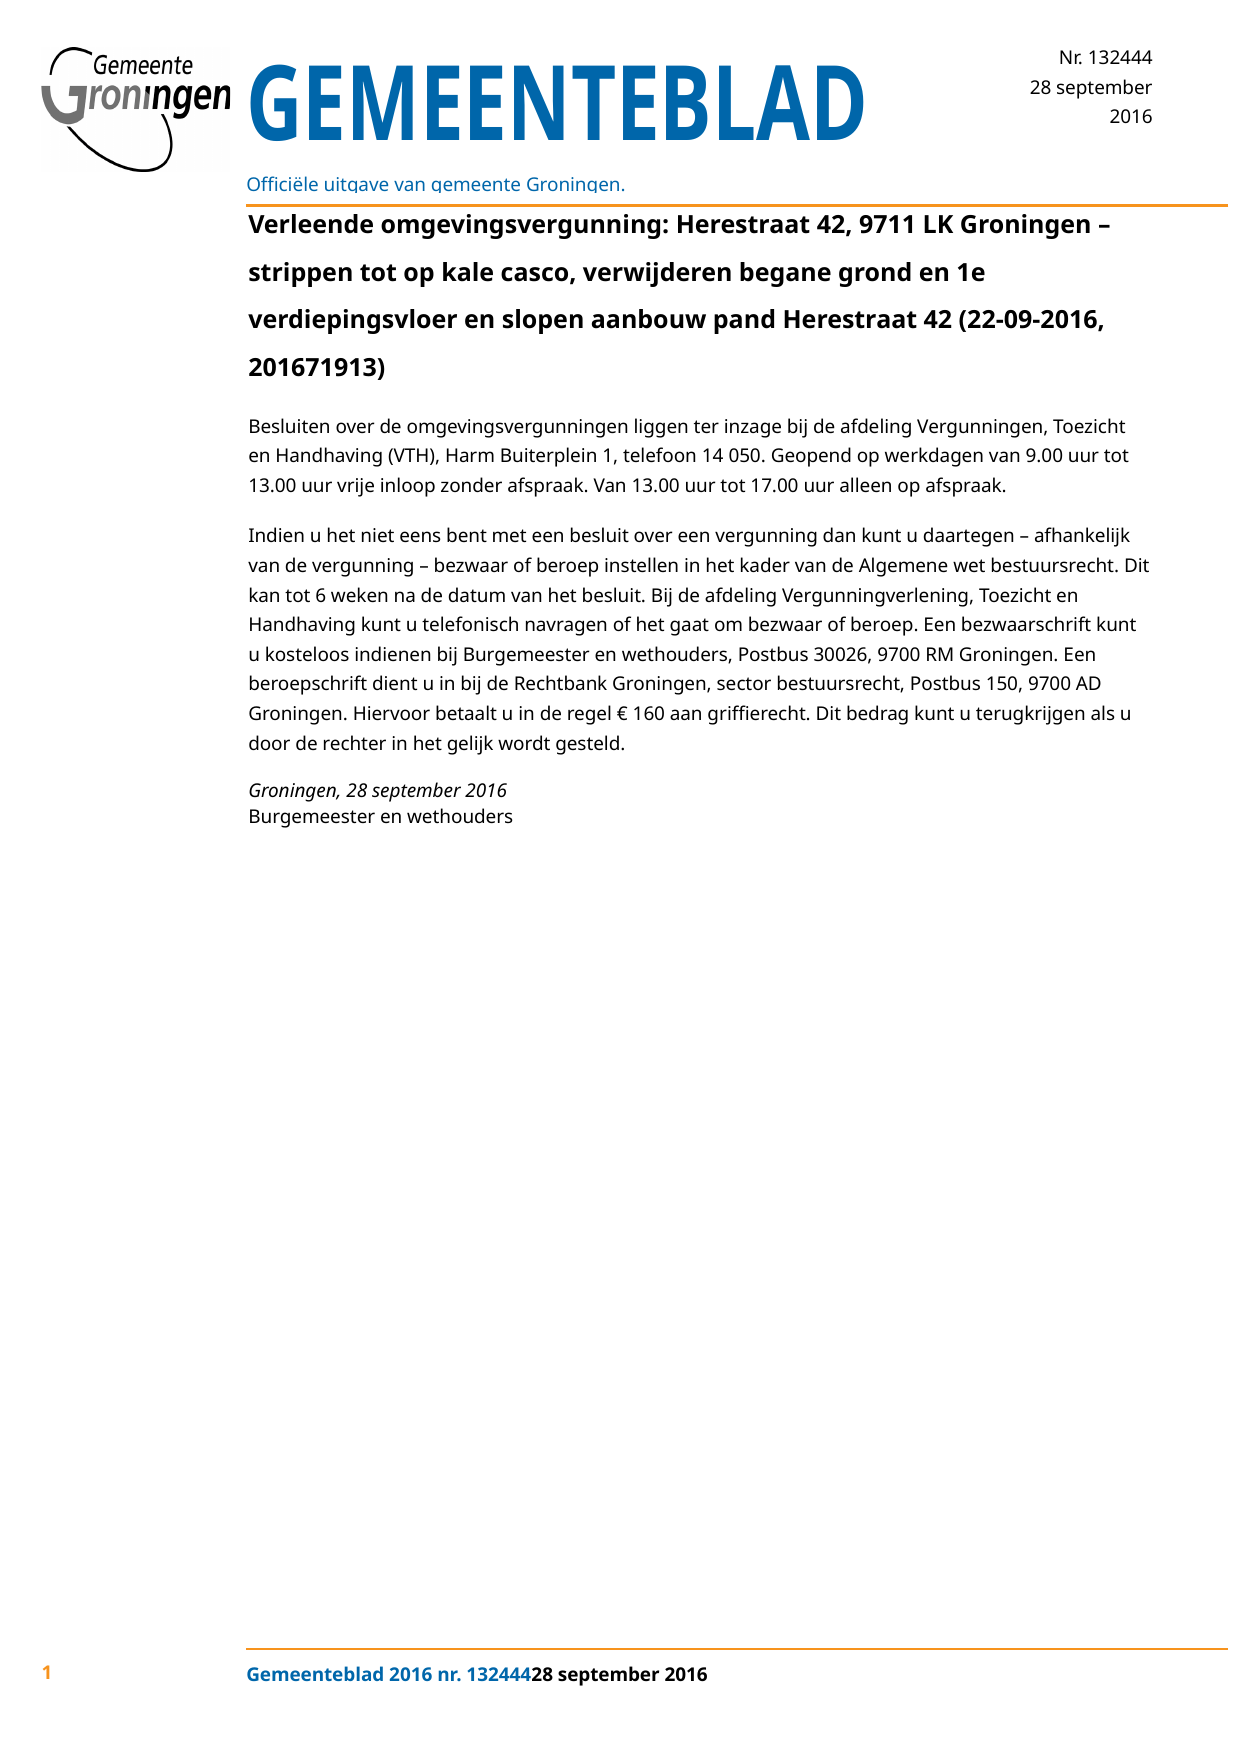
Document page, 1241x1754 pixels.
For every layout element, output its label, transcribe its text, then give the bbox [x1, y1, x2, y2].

text Verleende omgevingsvergunning: Herestraat 42, 9711 LK Groningen – strippen tot op kale casco, verwijderen begane grond en 1e verdiepingsvloer en slopen aanbouw pand Herestraat 42 (22-09-2016, 201671913) [248, 207, 1152, 384]
picture [41, 47, 231, 172]
text Besluiten over de omgevingsvergunningen liggen ter inzage bij de afdeling Vergunningen, Toezicht en Handhaving (VTH), Harm Buiterplein 1, telefoon 14 050. Geopend op werkdagen van 9.00 uur tot 13.00 uur vrije inloop zonder afspraak. Van 13.00 uur tot 17.00 uur alleen op afspraak. [248, 413, 1152, 498]
text Indien u het niet eens bent met een besluit over een vergunning dan kunt u daartegen – afhankelijk van de vergunning – bezwaar of beroep instellen in het kader van de Algemene wet bestuursrecht. Dit kan tot 6 weken na de datum van het besluit. Bij de afdeling Vergunningverlening, Toezicht en Handhaving kunt u telefonisch navragen of het gaat om bezwaar of beroep. Een bezwaarschrift kunt u kosteloos indienen bij Burgemeester en wethouders, Postbus 30026, 9700 RM Groningen. Een beroepschrift dient u in bij de Rechtbank Groningen, sector bestuursrecht, Postbus 150, 9700 AD Groningen. Hiervoor betaalt u in de regel € 160 aan griffierecht. Dit bedrag kunt u terugkrijgen als u door de rechter in het gelijk wordt gesteld. [248, 523, 1152, 756]
text Burgemeester en wethouders [248, 803, 1152, 829]
text Groningen, 28 september 2016 [248, 778, 1152, 803]
